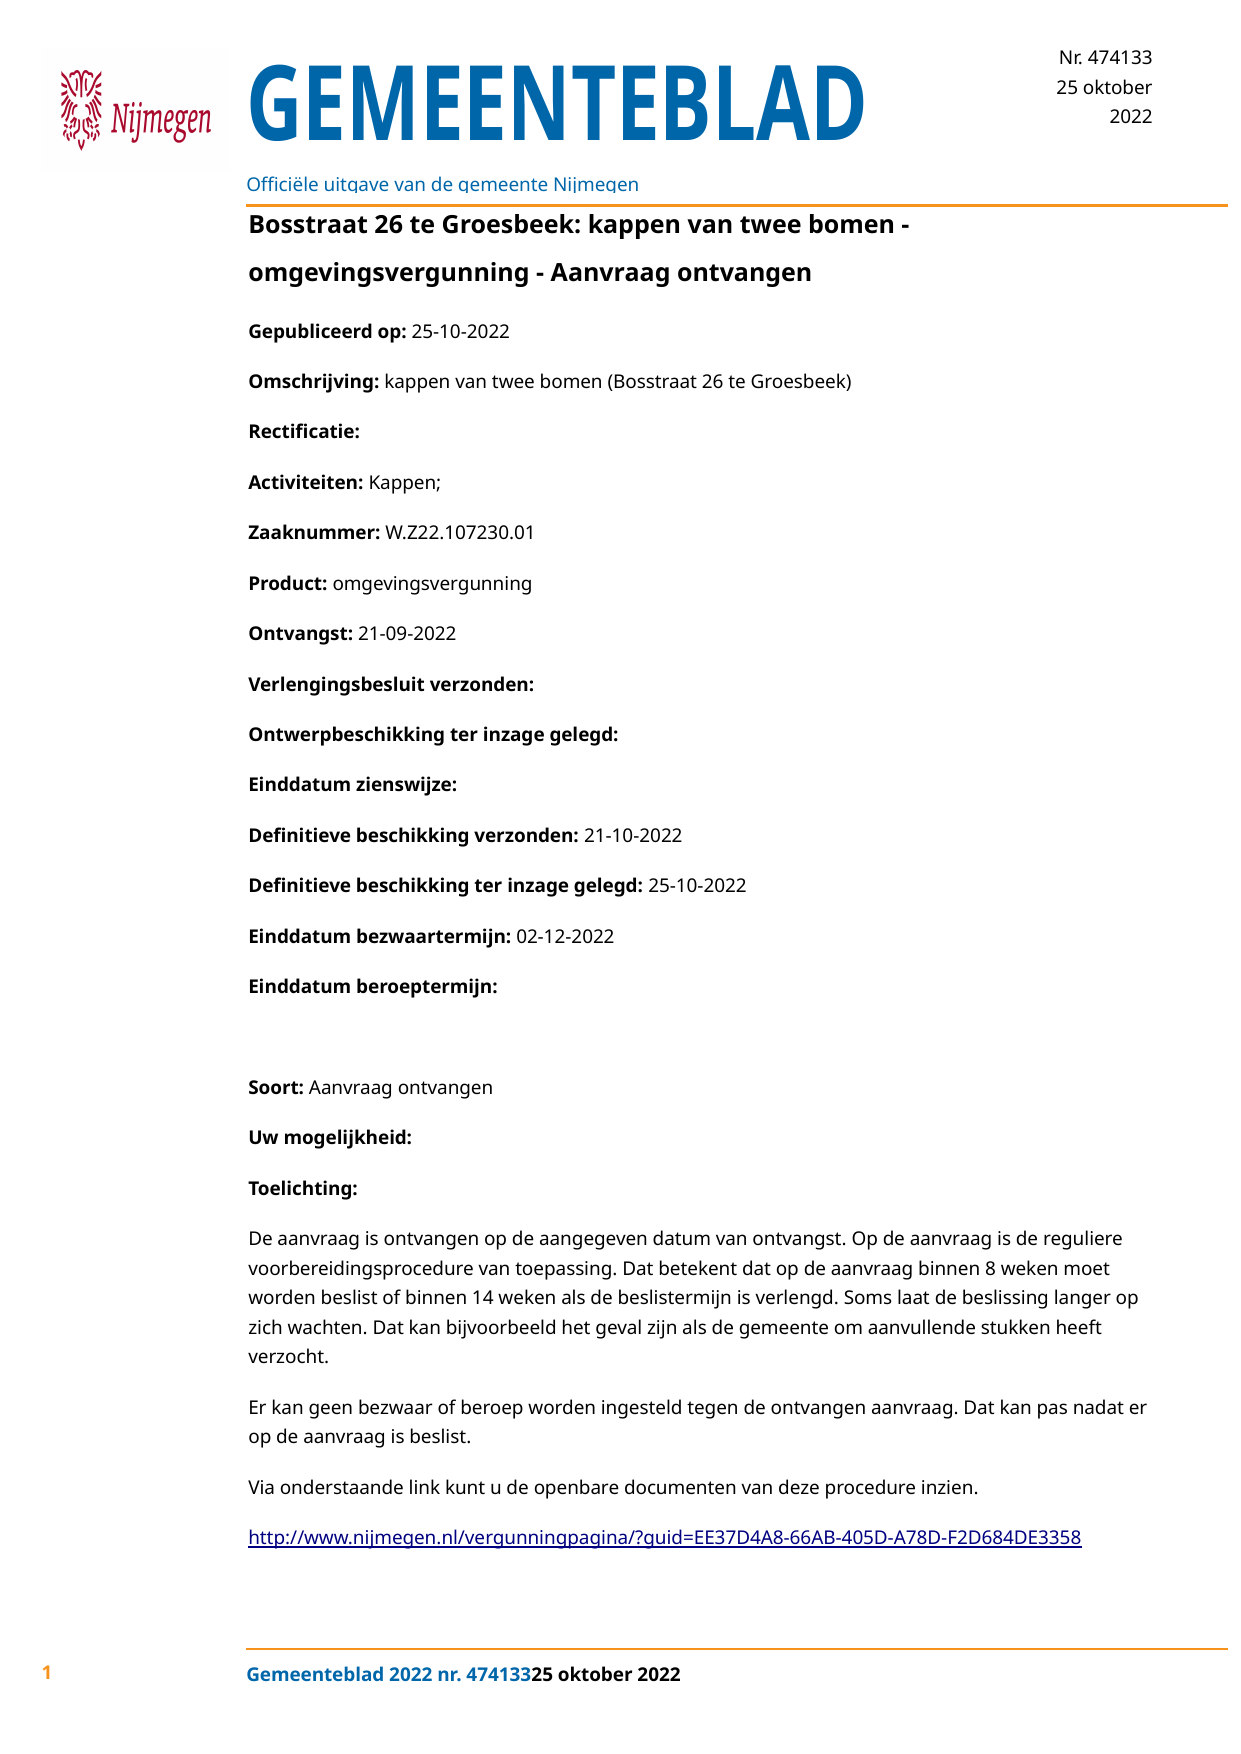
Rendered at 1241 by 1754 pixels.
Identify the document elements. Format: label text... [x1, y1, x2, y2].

text Einddatum zienswijze: [248, 772, 1152, 797]
text Definitieve beschikking verzonden: 21-10-2022 [248, 822, 1152, 848]
text Omschrijving: kappen van twee bomen (Bosstraat 26 te Groesbeek) [248, 368, 1152, 394]
text Definitieve beschikking ter inzage gelegd: 25-10-2022 [248, 872, 1152, 898]
text Gepubliceerd op: 25-10-2022 [248, 318, 1152, 344]
text Product: omgevingsvergunning [248, 570, 1152, 596]
text Zaaknummer: W.Z22.107230.01 [248, 519, 1152, 545]
text Bosstraat 26 te Groesbeek: kappen van twee bomen - omgevingsvergunning - Aanvraag ontvangen [248, 207, 1152, 288]
text Soort: Aanvraag ontvangen [248, 1074, 1152, 1100]
text http://www.nijmegen.nl/vergunningpagina/?guid=EE37D4A8-66AB-405D-A78D-F2D684DE3358 [248, 1524, 1152, 1550]
text Verlengingsbesluit verzonden: [248, 671, 1152, 697]
text Toelichting: [248, 1175, 1152, 1201]
text Via onderstaande link kunt u de openbare documenten van deze procedure inzien. [248, 1474, 1152, 1500]
text Ontwerpbeschikking ter inzage gelegd: [248, 721, 1152, 747]
picture [41, 47, 231, 172]
text Rectificatie: [248, 419, 1152, 444]
text De aanvraag is ontvangen op de aangegeven datum van ontvangst. Op de aanvraag is de reguliere voorbereidingsprocedure van toepassing. Dat betekent dat op de aanvraag binnen 8 weken moet worden beslist of binnen 14 weken als de beslistermijn is verlengd. Soms laat de beslissing langer op zich wachten. Dat kan bijvoorbeeld het geval zijn als de gemeente om aanvullende stukken heeft verzocht. [248, 1225, 1152, 1369]
text Uw mogelijkheid: [248, 1124, 1152, 1150]
text Activiteiten: Kappen; [248, 469, 1152, 495]
text Einddatum beroeptermijn: [248, 973, 1152, 999]
text Ontvangst: 21-09-2022 [248, 620, 1152, 646]
text Er kan geen bezwaar of beroep worden ingesteld tegen de ontvangen aanvraag. Dat kan pas nadat er op de aanvraag is beslist. [248, 1394, 1152, 1449]
text Einddatum bezwaartermijn: 02-12-2022 [248, 923, 1152, 949]
